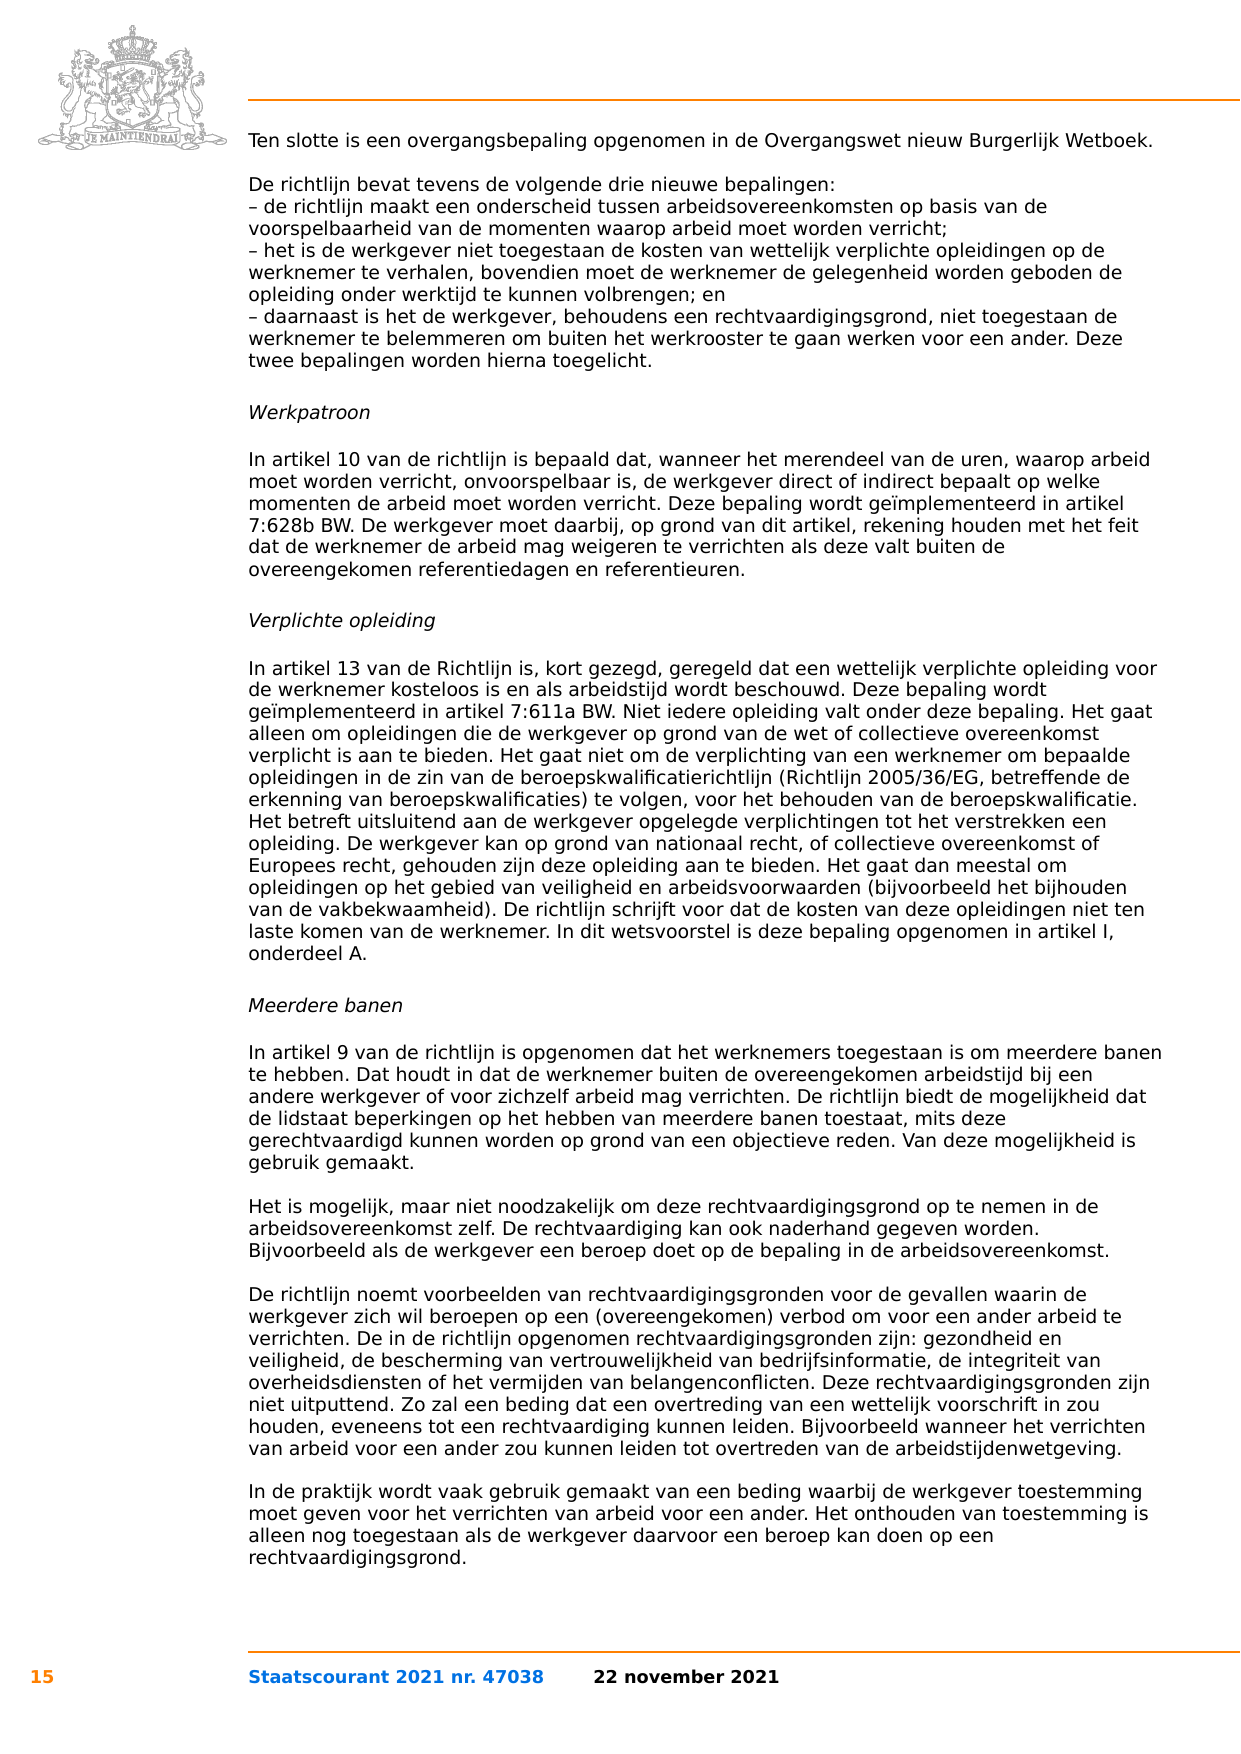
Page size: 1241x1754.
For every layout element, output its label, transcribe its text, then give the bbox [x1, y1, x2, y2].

text Ten slotte is een overgangsbepaling opgenomen in de Overgangswet nieuw Burgerlijk Wetboek. [248, 130, 1163, 152]
subtitle Werkpatroon [248, 402, 1163, 423]
text Het is mogelijk, maar niet noodzakelijk om deze rechtvaardigingsgrond op te nemen in de arbeidsovereenkomst zelf. De rechtvaardiging kan ook naderhand gegeven worden. Bijvoorbeeld als de werkgever een beroep doet op de bepaling in de arbeidsovereenkomst. [248, 1196, 1163, 1262]
text – de richtlijn maakt een onderscheid tussen arbeidsovereenkomsten op basis van de voorspelbaarheid van de momenten waarop arbeid moet worden verricht; [248, 196, 1163, 240]
text In artikel 10 van de richtlijn is bepaald dat, wanneer het merendeel van de uren, waarop arbeid moet worden verricht, onvoorspelbaar is, de werkgever direct of indirect bepaalt op welke momenten de arbeid moet worden verricht. Deze bepaling wordt geïmplementeerd in artikel 7:628b BW. De werkgever moet daarbij, op grond van dit artikel, rekening houden met het feit dat de werknemer de arbeid mag weigeren te verrichten als deze valt buiten de overeengekomen referentiedagen en referentieuren. [248, 448, 1163, 580]
text In artikel 9 van de richtlijn is opgenomen dat het werknemers toegestaan is om meerdere banen te hebben. Dat houdt in dat de werknemer buiten de overeengekomen arbeidstijd bij een andere werkgever of voor zichzelf arbeid mag verrichten. De richtlijn biedt de mogelijkheid dat de lidstaat beperkingen op het hebben van meerdere banen toestaat, mits deze gerechtvaardigd kunnen worden op grond van een objectieve reden. Van deze mogelijkheid is gebruik gemaakt. [248, 1042, 1163, 1174]
text De richtlijn noemt voorbeelden van rechtvaardigingsgronden voor de gevallen waarin de werkgever zich wil beroepen op een (overeengekomen) verbod om voor een ander arbeid te verrichten. De in de richtlijn opgenomen rechtvaardigingsgronden zijn: gezondheid en veiligheid, de bescherming van vertrouwelijkheid van bedrijfsinformatie, de integriteit van overheidsdiensten of het vermijden van belangenconflicten. Deze rechtvaardigingsgronden zijn niet uitputtend. Zo zal een beding dat een overtreding van een wettelijk voorschrift in zou houden, eveneens tot een rechtvaardiging kunnen leiden. Bijvoorbeeld wanneer het verrichten van arbeid voor een ander zou kunnen leiden tot overtreden van de arbeidstijdenwetgeving. [248, 1284, 1163, 1459]
subtitle Verplichte opleiding [248, 610, 1163, 632]
text – het is de werkgever niet toegestaan de kosten van wettelijk verplichte opleidingen op de werknemer te verhalen, bovendien moet de werknemer de gelegenheid worden geboden de opleiding onder werktijd te kunnen volbrengen; en [248, 240, 1163, 306]
text – daarnaast is het de werkgever, behoudens een rechtvaardigingsgrond, niet toegestaan de werknemer te belemmeren om buiten het werkrooster te gaan werken voor een ander. Deze twee bepalingen worden hierna toegelicht. [248, 306, 1163, 372]
text In de praktijk wordt vaak gebruik gemaakt van een beding waarbij de werkgever toestemming moet geven voor het verrichten van arbeid voor een ander. Het onthouden van toestemming is alleen nog toegestaan als de werkgever daarvoor een beroep kan doen op een rechtvaardigingsgrond. [248, 1481, 1163, 1569]
text In artikel 13 van de Richtlijn is, kort gezegd, geregeld dat een wettelijk verplichte opleiding voor de werknemer kosteloos is en als arbeidstijd wordt beschouwd. Deze bepaling wordt geïmplementeerd in artikel 7:611a BW. Niet iedere opleiding valt onder deze bepaling. Het gaat alleen om opleidingen die de werkgever op grond van de wet of collectieve overeenkomst verplicht is aan te bieden. Het gaat niet om de verplichting van een werknemer om bepaalde opleidingen in de zin van de beroepskwalificatierichtlijn (Richtlijn 2005/36/EG, betreffende de erkenning van beroepskwalificaties) te volgen, voor het behouden van de beroepskwalificatie. Het betreft uitsluitend aan de werkgever opgelegde verplichtingen tot het verstrekken een opleiding. De werkgever kan op grond van nationaal recht, of collectieve overeenkomst of Europees recht, gehouden zijn deze opleiding aan te bieden. Het gaat dan meestal om opleidingen op het gebied van veiligheid en arbeidsvoorwaarden (bijvoorbeeld het bijhouden van de vakbekwaamheid). De richtlijn schrijft voor dat de kosten van deze opleidingen niet ten laste komen van de werknemer. In dit wetsvoorstel is deze bepaling opgenomen in artikel I, onderdeel A. [248, 657, 1163, 965]
text De richtlijn bevat tevens de volgende drie nieuwe bepalingen: [248, 174, 1163, 196]
picture [38, 25, 227, 150]
subtitle Meerdere banen [248, 995, 1163, 1017]
